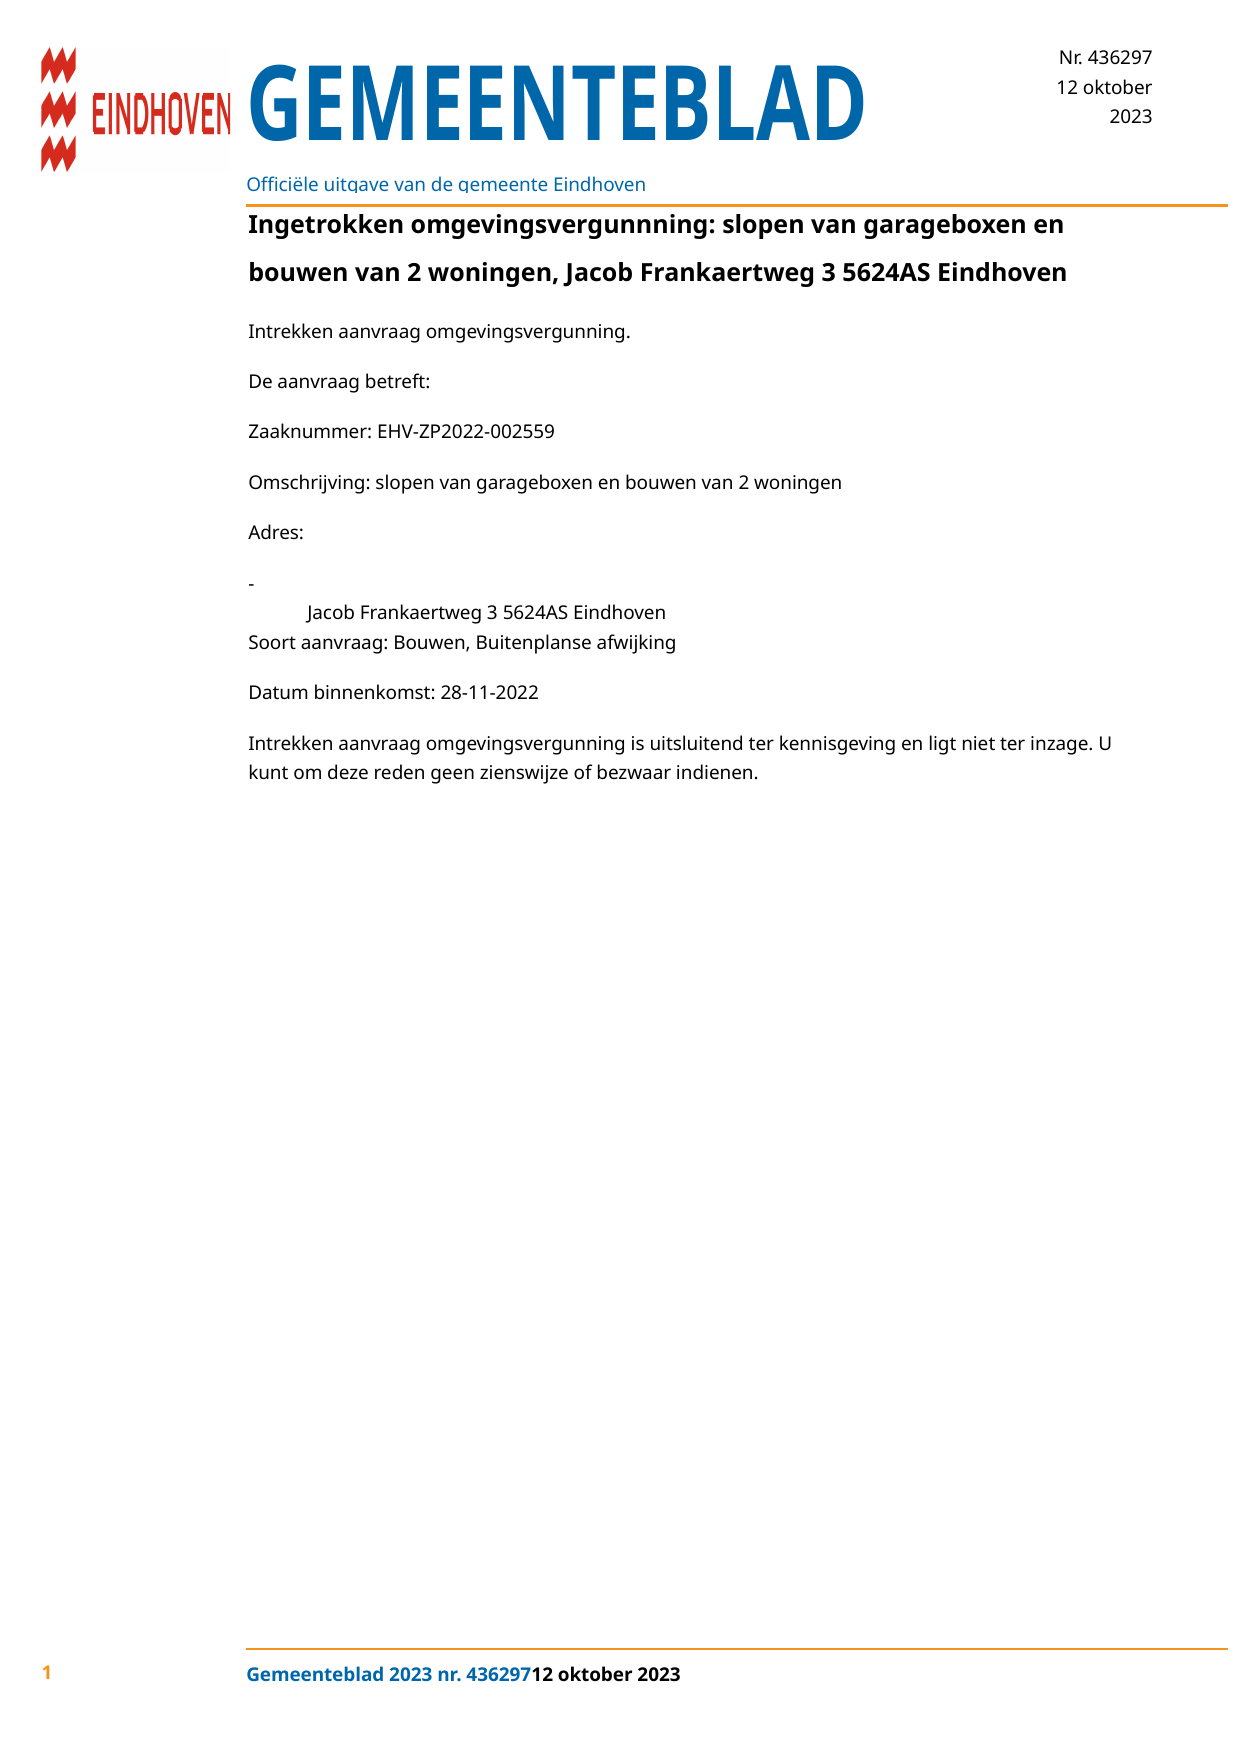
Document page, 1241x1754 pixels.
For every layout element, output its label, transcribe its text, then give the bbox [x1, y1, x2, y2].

text Ingetrokken omgevingsvergunnning: slopen van garageboxen en bouwen van 2 woningen, Jacob Frankaertweg 3 5624AS Eindhoven [248, 207, 1152, 288]
text Zaaknummer: EHV-ZP2022-002559 [248, 419, 1152, 444]
text Datum binnenkomst: 28-11-2022 [248, 679, 1152, 705]
text Soort aanvraag: Bouwen, Buitenplanse afwijking [248, 629, 1152, 655]
text Intrekken aanvraag omgevingsvergunning is uitsluitend ter kennisgeving en ligt niet ter inzage. U kunt om deze reden geen zienswijze of bezwaar indienen. [248, 730, 1152, 785]
text De aanvraag betreft: [248, 368, 1152, 394]
text Omschrijving: slopen van garageboxen en bouwen van 2 woningen [248, 469, 1152, 495]
text Adres: [248, 519, 1152, 545]
text Intrekken aanvraag omgevingsvergunning. [248, 318, 1152, 344]
list Jacob Frankaertweg 3 5624AS Eindhoven [248, 599, 1152, 625]
picture [41, 47, 231, 172]
